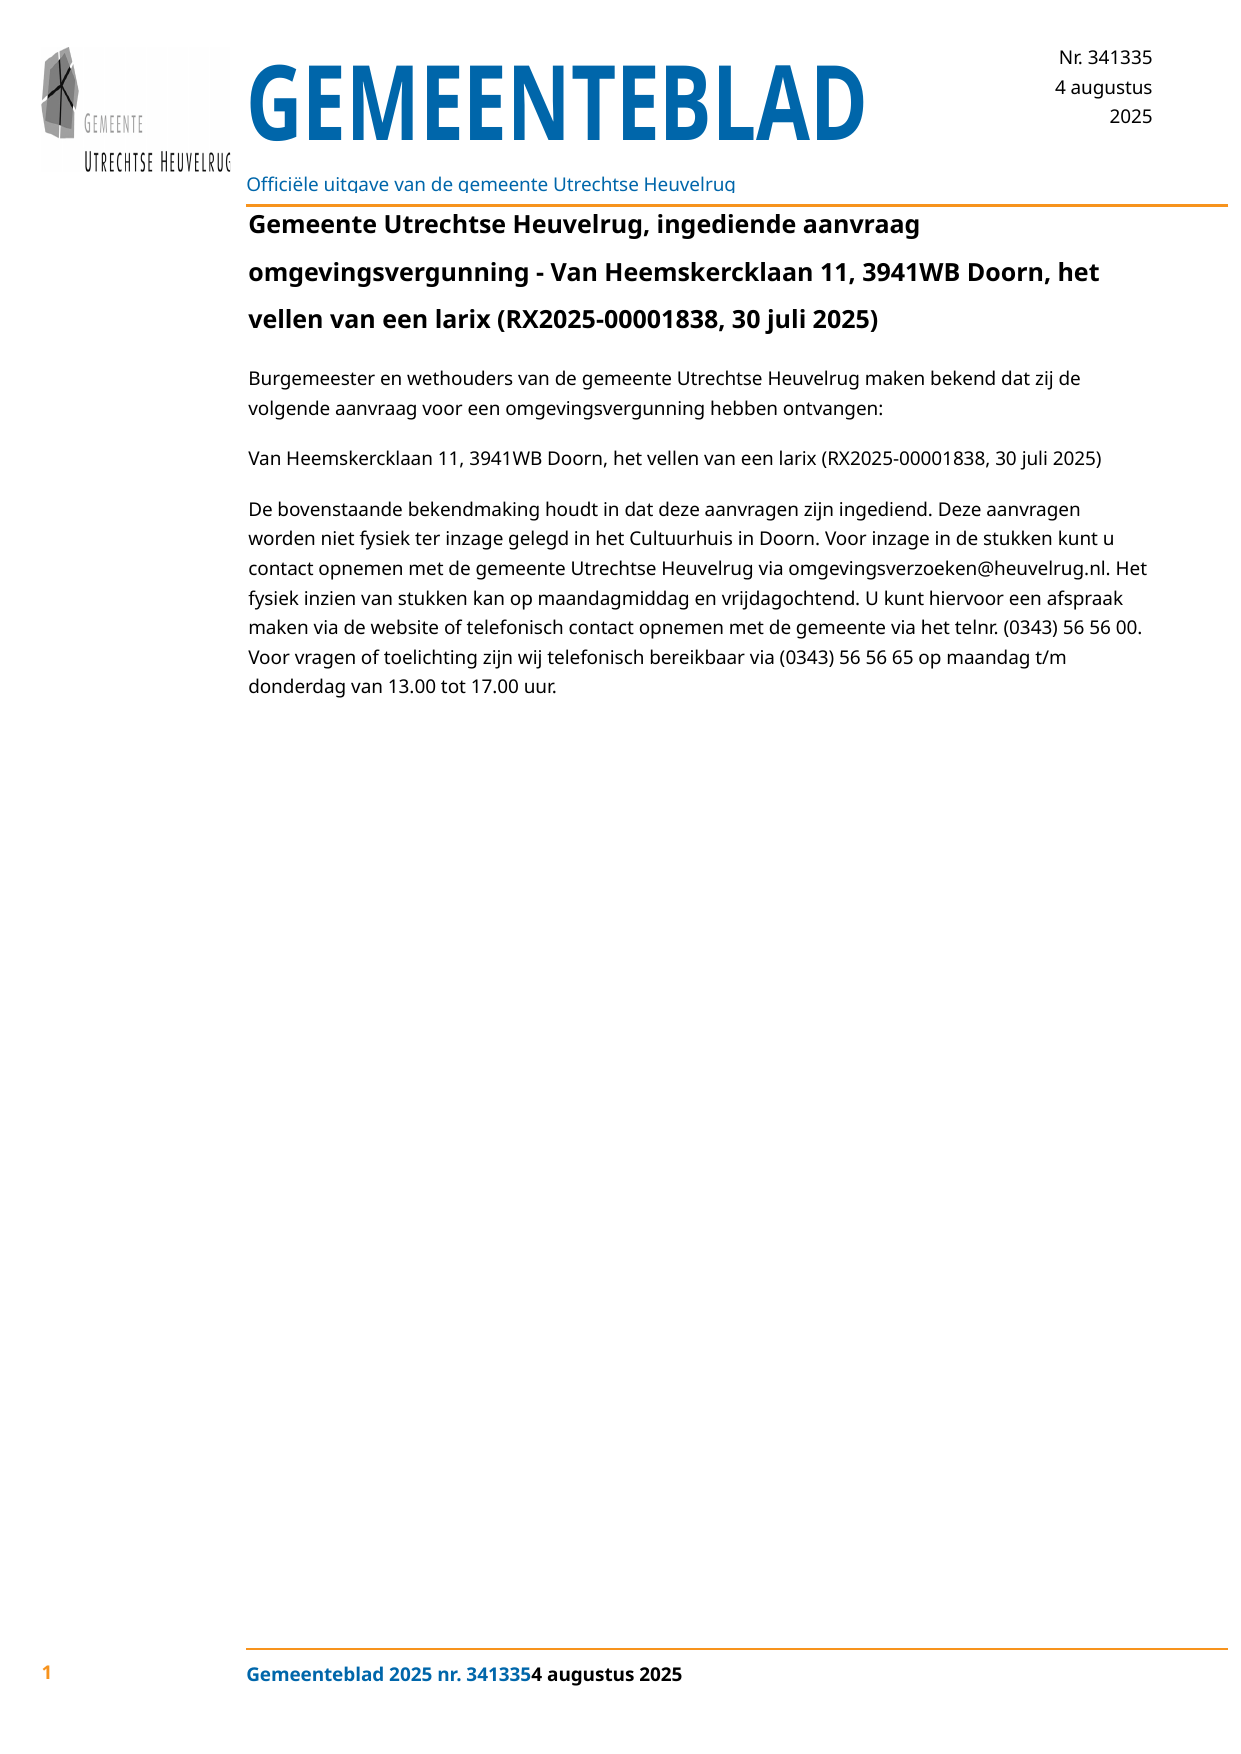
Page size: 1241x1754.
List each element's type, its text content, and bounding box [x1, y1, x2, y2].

text Gemeente Utrechtse Heuvelrug, ingediende aanvraag omgevingsvergunning - Van Heemskercklaan 11, 3941WB Doorn, het vellen van een larix (RX2025-00001838, 30 juli 2025) [248, 207, 1152, 336]
picture [41, 47, 231, 172]
text De bovenstaande bekendmaking houdt in dat deze aanvragen zijn ingediend. Deze aanvragen worden niet fysiek ter inzage gelegd in het Cultuurhuis in Doorn. Voor inzage in de stukken kunt u contact opnemen met de gemeente Utrechtse Heuvelrug via omgevingsverzoeken@heuvelrug.nl. Het fysiek inzien van stukken kan op maandagmiddag en vrijdagochtend. U kunt hiervoor een afspraak maken via de website of telefonisch contact opnemen met de gemeente via het telnr. (0343) 56 56 00. Voor vragen of toelichting zijn wij telefonisch bereikbaar via (0343) 56 56 65 op maandag t/m donderdag van 13.00 tot 17.00 uur. [248, 496, 1152, 699]
text Burgemeester en wethouders van de gemeente Utrechtse Heuvelrug maken bekend dat zij de volgende aanvraag voor een omgevingsvergunning hebben ontvangen: [248, 366, 1152, 421]
text Van Heemskercklaan 11, 3941WB Doorn, het vellen van een larix (RX2025-00001838, 30 juli 2025) [248, 446, 1152, 471]
